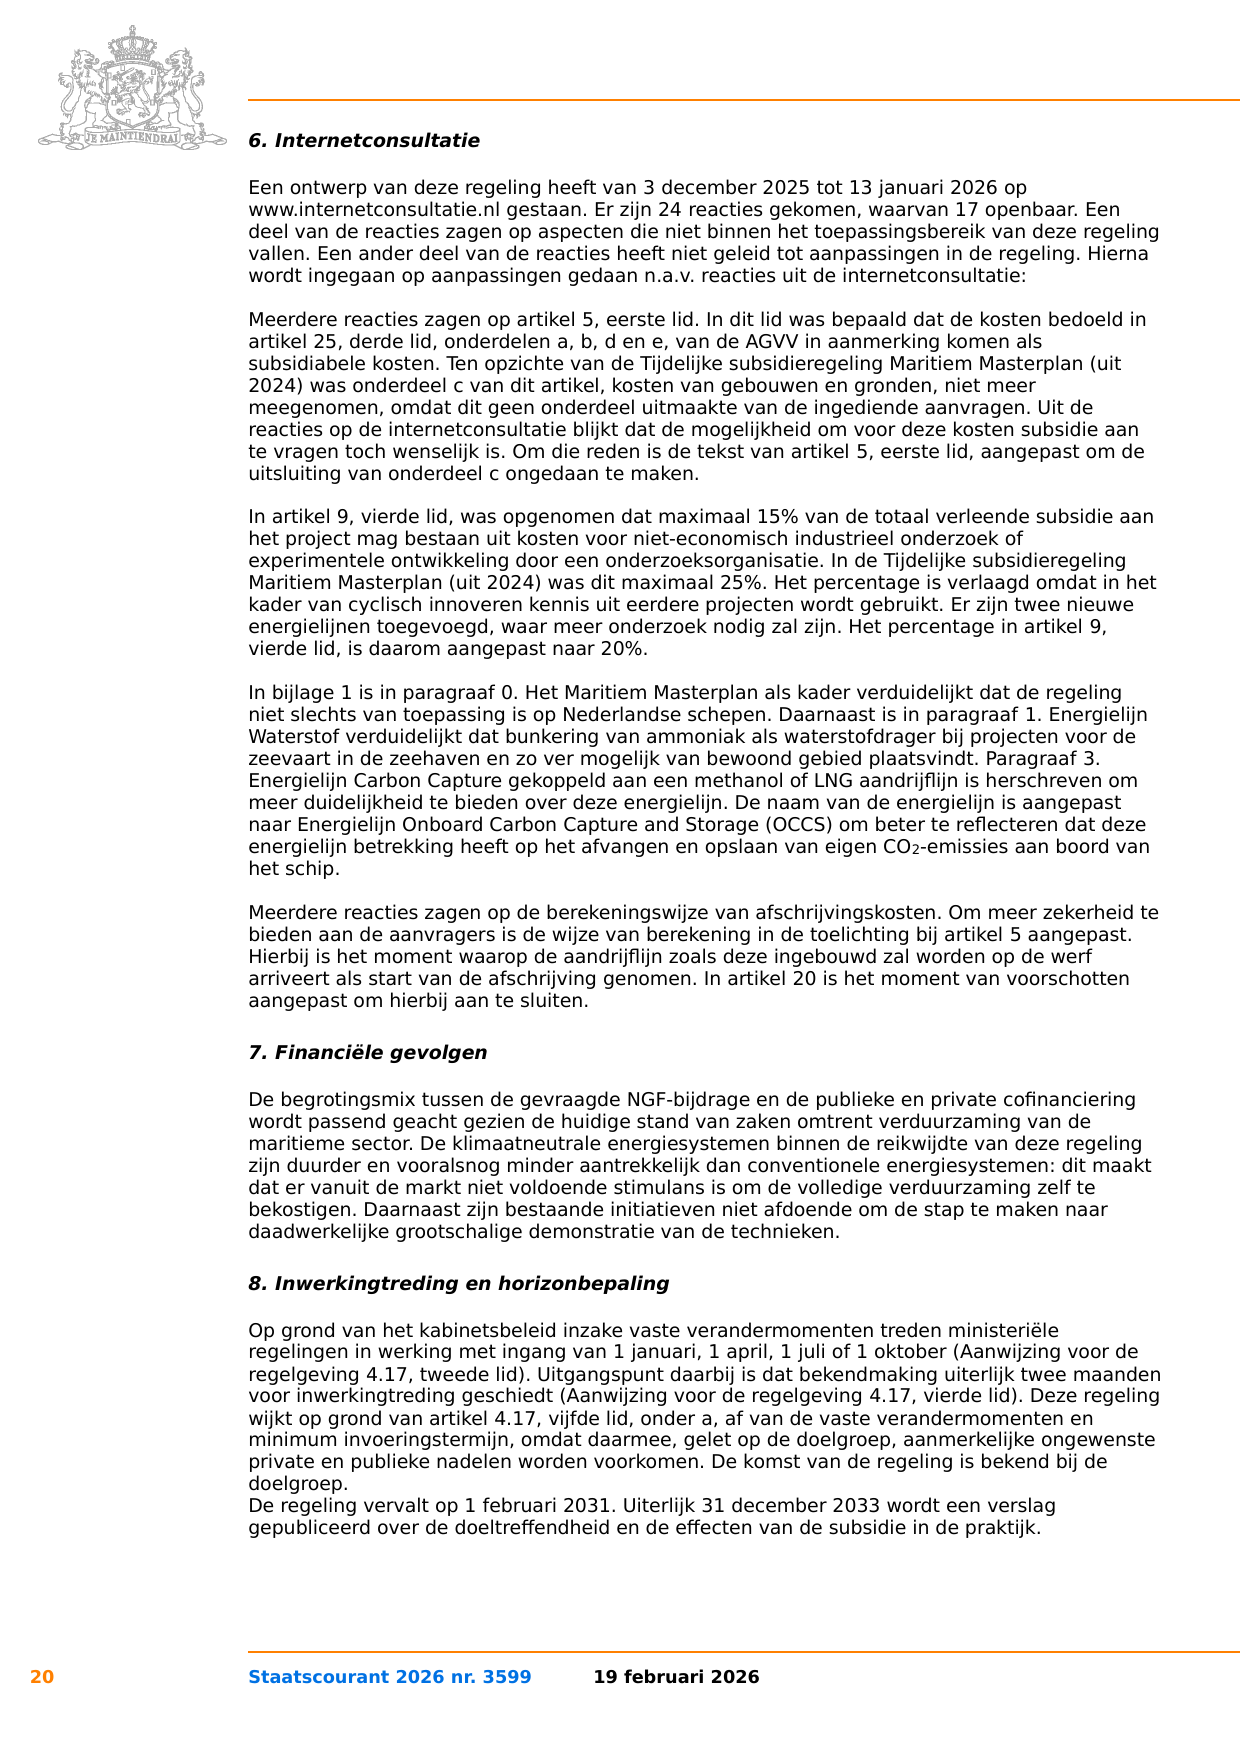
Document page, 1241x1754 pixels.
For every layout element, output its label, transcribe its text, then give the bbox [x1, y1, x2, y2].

text Meerdere reacties zagen op de berekeningswijze van afschrijvingskosten. Om meer zekerheid te bieden aan de aanvragers is de wijze van berekening in de toelichting bij artikel 5 aangepast. Hierbij is het moment waarop de aandrijflijn zoals deze ingebouwd zal worden op de werf arriveert als start van de afschrijving genomen. In artikel 20 is het moment van voorschotten aangepast om hierbij aan te sluiten. [248, 902, 1163, 1012]
text Een ontwerp van deze regeling heeft van 3 december 2025 tot 13 januari 2026 op www.internetconsultatie.nl gestaan. Er zijn 24 reacties gekomen, waarvan 17 openbaar. Een deel van de reacties zagen op aspecten die niet binnen het toepassingsbereik van deze regeling vallen. Een ander deel van de reacties heeft niet geleid tot aanpassingen in de regeling. Hierna wordt ingegaan op aanpassingen gedaan n.a.v. reacties uit de internetconsultatie: [248, 177, 1163, 287]
text De regeling vervalt op 1 februari 2031. Uiterlijk 31 december 2033 wordt een verslag gepubliceerd over de doeltreffendheid en de effecten van de subsidie in de praktijk. [248, 1495, 1163, 1539]
subtitle 8. Inwerkingtreding en horizonbepaling [248, 1272, 1163, 1294]
text Meerdere reacties zagen op artikel 5, eerste lid. In dit lid was bepaald dat de kosten bedoeld in artikel 25, derde lid, onderdelen a, b, d en e, van de AGVV in aanmerking komen als subsidiabele kosten. Ten opzichte van de Tijdelijke subsidieregeling Maritiem Masterplan (uit 2024) was onderdeel c van dit artikel, kosten van gebouwen en gronden, niet meer meegenomen, omdat dit geen onderdeel uitmaakte van de ingediende aanvragen. Uit de reacties op de internetconsultatie blijkt dat de mogelijkheid om voor deze kosten subsidie aan te vragen toch wenselijk is. Om die reden is de tekst van artikel 5, eerste lid, aangepast om de uitsluiting van onderdeel c ongedaan te maken. [248, 309, 1163, 484]
subtitle 7. Financiële gevolgen [248, 1042, 1163, 1064]
text Op grond van het kabinetsbeleid inzake vaste verandermomenten treden ministeriële regelingen in werking met ingang van 1 januari, 1 april, 1 juli of 1 oktober (Aanwijzing voor de regelgeving 4.17, tweede lid). Uitgangspunt daarbij is dat bekendmaking uiterlijk twee maanden voor inwerkingtreding geschiedt (Aanwijzing voor de regelgeving 4.17, vierde lid). Deze regeling wijkt op grond van artikel 4.17, vijfde lid, onder a, af van de vaste verandermomenten en minimum invoeringstermijn, omdat daarmee, gelet op de doelgroep, aanmerkelijke ongewenste private en publieke nadelen worden voorkomen. De komst van de regeling is bekend bij de doelgroep. [248, 1319, 1163, 1495]
text In artikel 9, vierde lid, was opgenomen dat maximaal 15% van de totaal verleende subsidie aan het project mag bestaan uit kosten voor niet-economisch industrieel onderzoek of experimentele ontwikkeling door een onderzoeksorganisatie. In de Tijdelijke subsidieregeling Maritiem Masterplan (uit 2024) was dit maximaal 25%. Het percentage is verlaagd omdat in het kader van cyclisch innoveren kennis uit eerdere projecten wordt gebruikt. Er zijn twee nieuwe energielijnen toegevoegd, waar meer onderzoek nodig zal zijn. Het percentage in artikel 9, vierde lid, is daarom aangepast naar 20%. [248, 506, 1163, 660]
text De begrotingsmix tussen de gevraagde NGF-bijdrage en de publieke en private cofinanciering wordt passend geacht gezien de huidige stand van zaken omtrent verduurzaming van de maritieme sector. De klimaatneutrale energiesystemen binnen de reikwijdte van deze regeling zijn duurder en vooralsnog minder aantrekkelijk dan conventionele energiesystemen: dit maakt dat er vanuit de markt niet voldoende stimulans is om de volledige verduurzaming zelf te bekostigen. Daarnaast zijn bestaande initiatieven niet afdoende om de stap te maken naar daadwerkelijke grootschalige demonstratie van de technieken. [248, 1089, 1163, 1242]
text In bijlage 1 is in paragraaf 0. Het Maritiem Masterplan als kader verduidelijkt dat de regeling niet slechts van toepassing is op Nederlandse schepen. Daarnaast is in paragraaf 1. Energielijn Waterstof verduidelijkt dat bunkering van ammoniak als waterstofdrager bij projecten voor de zeevaart in de zeehaven en zo ver mogelijk van bewoond gebied plaatsvindt. Paragraaf 3. Energielijn Carbon Capture gekoppeld aan een methanol of LNG aandrijflijn is herschreven om meer duidelijkheid te bieden over deze energielijn. De naam van de energielijn is aangepast naar Energielijn Onboard Carbon Capture and Storage (OCCS) om beter te reflecteren dat deze energielijn betrekking heeft op het afvangen en opslaan van eigen CO2-emissies aan boord van het schip. [248, 682, 1163, 880]
subtitle 6. Internetconsultatie [248, 130, 1163, 152]
picture [38, 25, 227, 150]
